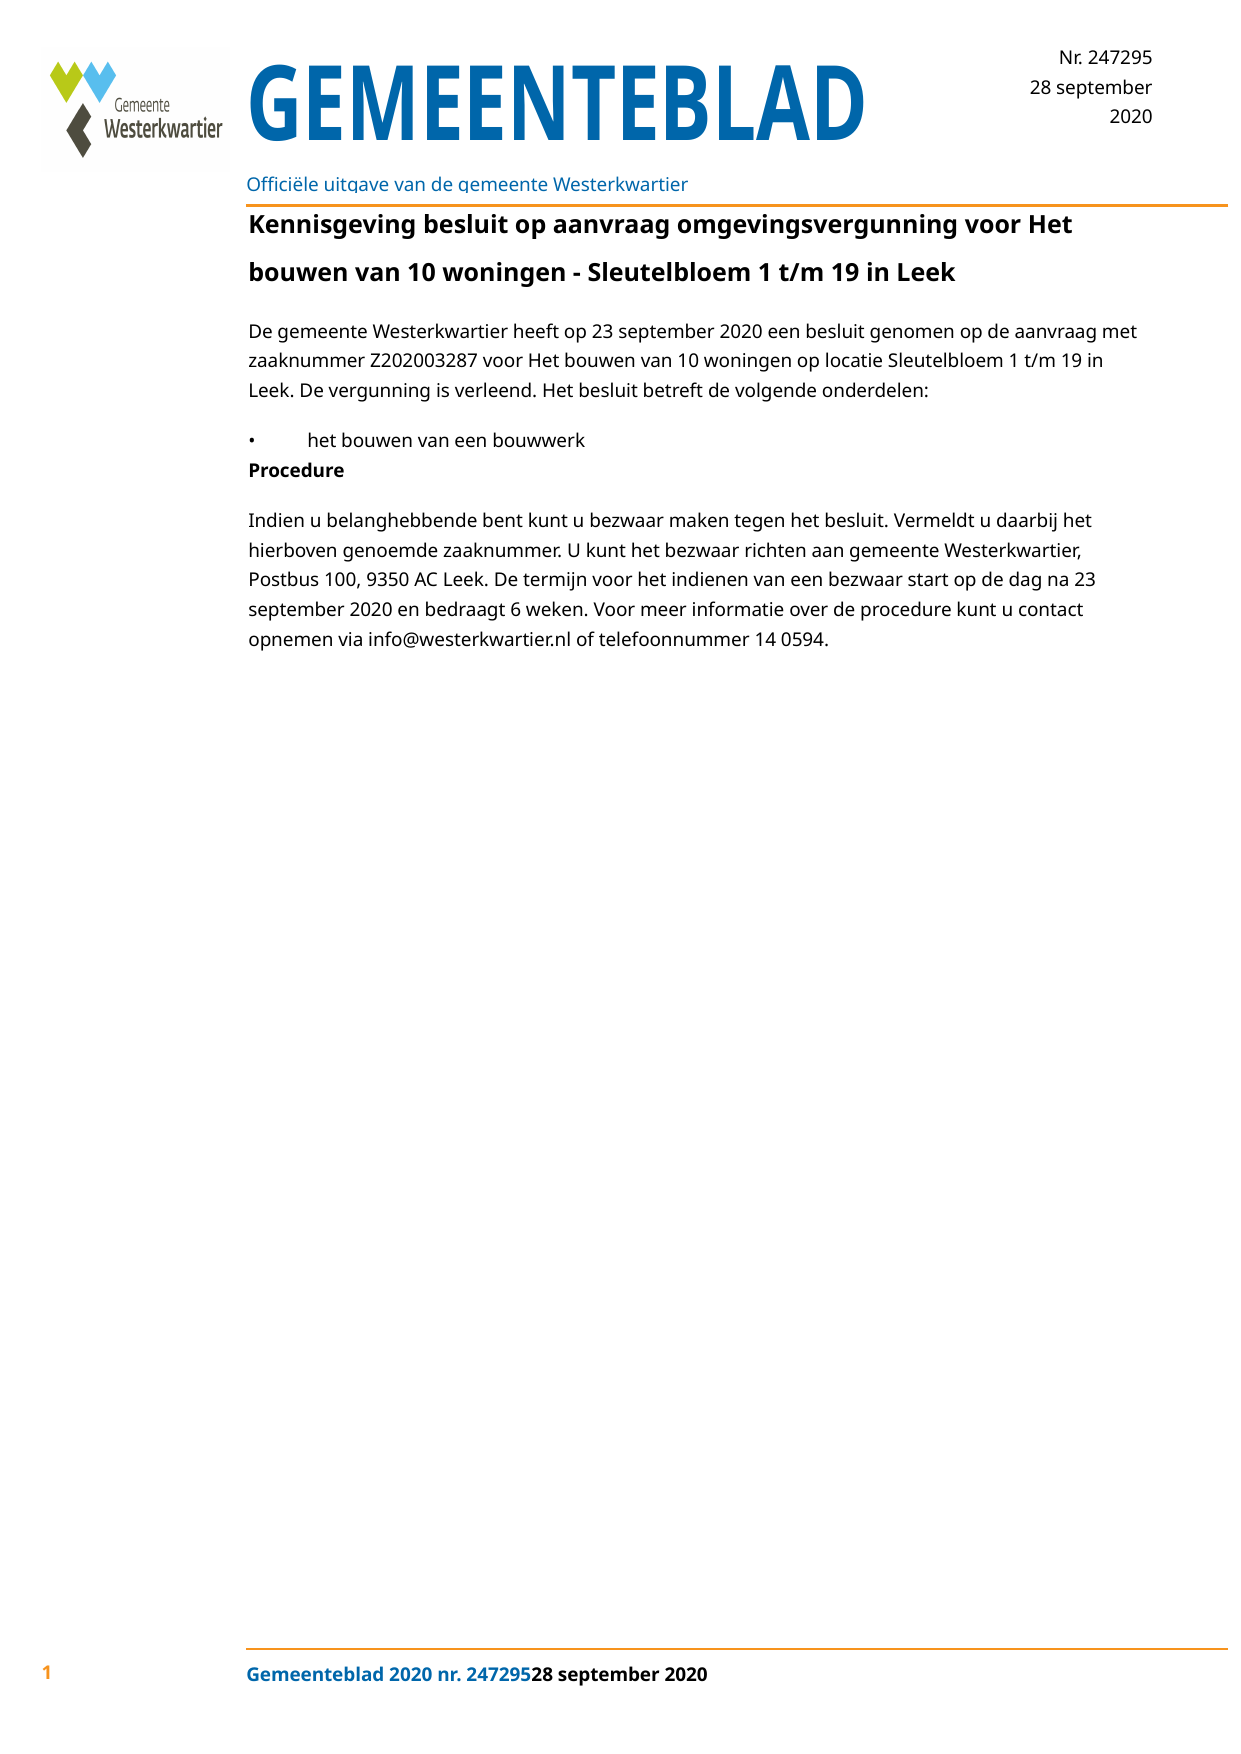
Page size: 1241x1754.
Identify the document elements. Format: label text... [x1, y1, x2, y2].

picture [41, 47, 231, 172]
text Indien u belanghebbende bent kunt u bezwaar maken tegen het besluit. Vermeldt u daarbij het hierboven genoemde zaaknummer. U kunt het bezwaar richten aan gemeente Westerkwartier, Postbus 100, 9350 AC Leek. De termijn voor het indienen van een bezwaar start op de dag na 23 september 2020 en bedraagt 6 weken. Voor meer informatie over de procedure kunt u contact opnemen via info@westerkwartier.nl of telefoonnummer 14 0594. [248, 507, 1152, 652]
text Procedure [248, 457, 1152, 483]
text Kennisgeving besluit op aanvraag omgevingsvergunning voor Het bouwen van 10 woningen - Sleutelbloem 1 t/m 19 in Leek [248, 207, 1152, 288]
text De gemeente Westerkwartier heeft op 23 september 2020 een besluit genomen op de aanvraag met zaaknummer Z202003287 voor Het bouwen van 10 woningen op locatie Sleutelbloem 1 t/m 19 in Leek. De vergunning is verleend. Het besluit betreft de volgende onderdelen: [248, 318, 1152, 403]
list het bouwen van een bouwwerk [248, 427, 1152, 453]
